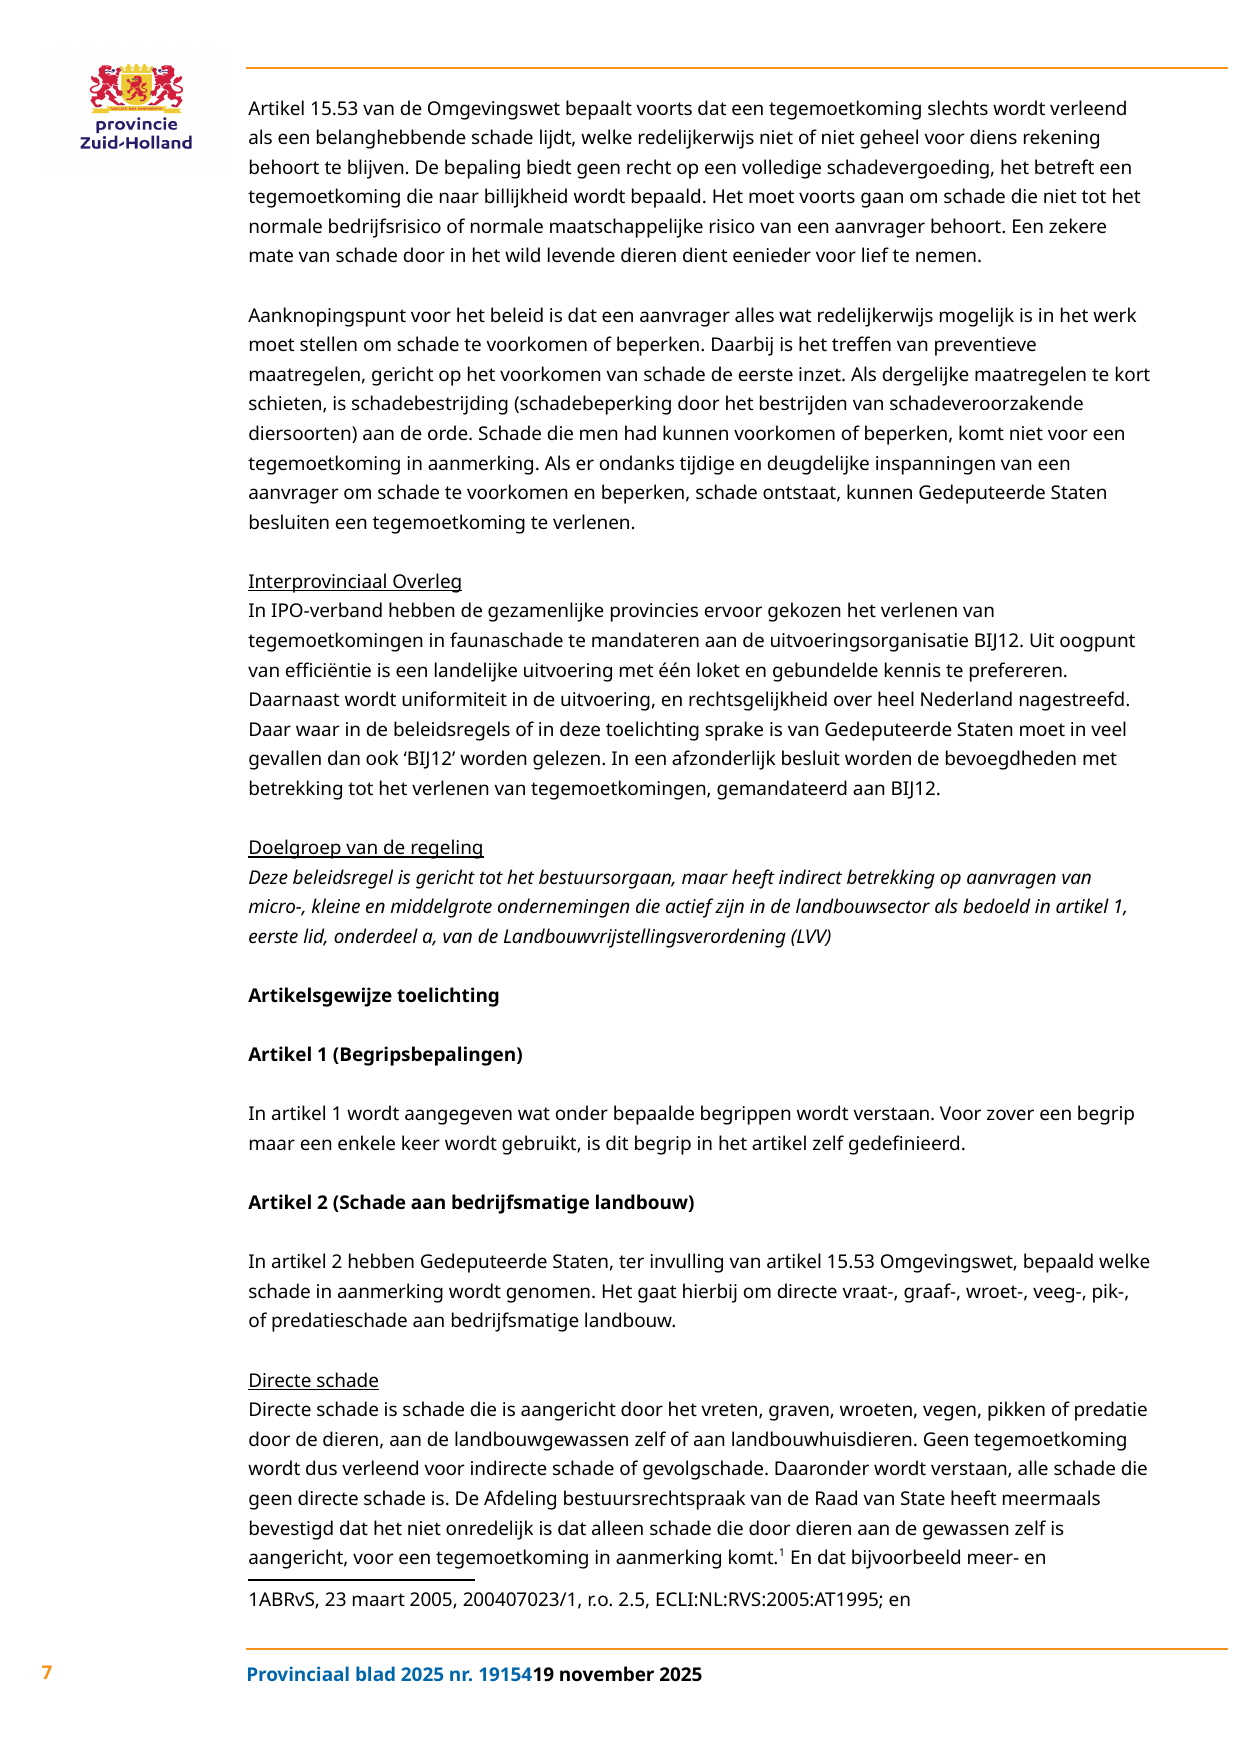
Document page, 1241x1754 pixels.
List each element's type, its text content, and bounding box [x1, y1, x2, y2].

text Interprovinciaal Overleg [248, 568, 1152, 594]
text Aanknopingspunt voor het beleid is dat een aanvrager alles wat redelijkerwijs mogelijk is in het werk moet stellen om schade te voorkomen of beperken. Daarbij is het treffen van preventieve maatregelen, gericht op het voorkomen van schade de eerste inzet. Als dergelijke maatregelen te kort schieten, is schadebestrijding (schadebeperking door het bestrijden van schadeveroorzakende diersoorten) aan de orde. Schade die men had kunnen voorkomen of beperken, komt niet voor een tegemoetkoming in aanmerking. Als er ondanks tijdige en deugdelijke inspanningen van een aanvrager om schade te voorkomen en beperken, schade ontstaat, kunnen Gedeputeerde Staten besluiten een tegemoetkoming te verlenen. [248, 302, 1152, 535]
text Doelgroep van de regeling [248, 834, 1152, 860]
text In artikel 2 hebben Gedeputeerde Staten, ter invulling van artikel 15.53 Omgevingswet, bepaald welke schade in aanmerking wordt genomen. Het gaat hierbij om directe vraat-, graaf-, wroet-, veeg-, pik-, of predatieschade aan bedrijfsmatige landbouw. [248, 1248, 1152, 1333]
text In IPO-verband hebben de gezamenlijke provincies ervoor gekozen het verlenen van tegemoetkomingen in faunaschade te mandateren aan de uitvoeringsorganisatie BIJ12. Uit oogpunt van efficiëntie is een landelijke uitvoering met één loket en gebundelde kennis te prefereren. Daarnaast wordt uniformiteit in de uitvoering, en rechtsgelijkheid over heel Nederland nagestreefd. Daar waar in de beleidsregels of in deze toelichting sprake is van Gedeputeerde Staten moet in veel gevallen dan ook ‘BIJ12’ worden gelezen. In een afzonderlijk besluit worden de bevoegdheden met betrekking tot het verlenen van tegemoetkomingen, gemandateerd aan BIJ12. [248, 598, 1152, 801]
picture [41, 47, 231, 172]
text Artikel 1 (Begripsbepalingen) [248, 1041, 1152, 1067]
text Deze beleidsregel is gericht tot het bestuursorgaan, maar heeft indirect betrekking op aanvragen van micro-, kleine en middelgrote ondernemingen die actief zijn in de landbouwsector als bedoeld in artikel 1, eerste lid, onderdeel a, van de Landbouwvrijstellingsverordening (LVV) [248, 864, 1152, 949]
text Artikelsgewijze toelichting [248, 982, 1152, 1008]
text Artikel 2 (Schade aan bedrijfsmatige landbouw) [248, 1189, 1152, 1215]
text Directe schade [248, 1367, 1152, 1393]
text ABRvS, 23 maart 2005, 200407023/1, r.o. 2.5, ECLI:NL:RVS:2005:AT1995; en [248, 1586, 1152, 1612]
text Directe schade is schade die is aangericht door het vreten, graven, wroeten, vegen, pikken of predatie door de dieren, aan de landbouwgewassen zelf of aan landbouwhuisdieren. Geen tegemoetkoming wordt dus verleend voor indirecte schade of gevolgschade. Daaronder wordt verstaan, alle schade die geen directe schade is. De Afdeling bestuursrechtspraak van de Raad van State heeft meermaals bevestigd dat het niet onredelijk is dat alleen schade die door dieren aan de gewassen zelf is aangericht, voor een tegemoetkoming in aanmerking komt. En dat bijvoorbeeld meer- en [248, 1396, 1152, 1570]
text In artikel 1 wordt aangegeven wat onder bepaalde begrippen wordt verstaan. Voor zover een begrip maar een enkele keer wordt gebruikt, is dit begrip in het artikel zelf gedefinieerd. [248, 1101, 1152, 1156]
text Artikel 15.53 van de Omgevingswet bepaalt voorts dat een tegemoetkoming slechts wordt verleend als een belanghebbende schade lijdt, welke redelijkerwijs niet of niet geheel voor diens rekening behoort te blijven. De bepaling biedt geen recht op een volledige schadevergoeding, het betreft een tegemoetkoming die naar billijkheid wordt bepaald. Het moet voorts gaan om schade die niet tot het normale bedrijfsrisico of normale maatschappelijke risico van een aanvrager behoort. Een zekere mate van schade door in het wild levende dieren dient eenieder voor lief te nemen. [248, 95, 1152, 268]
